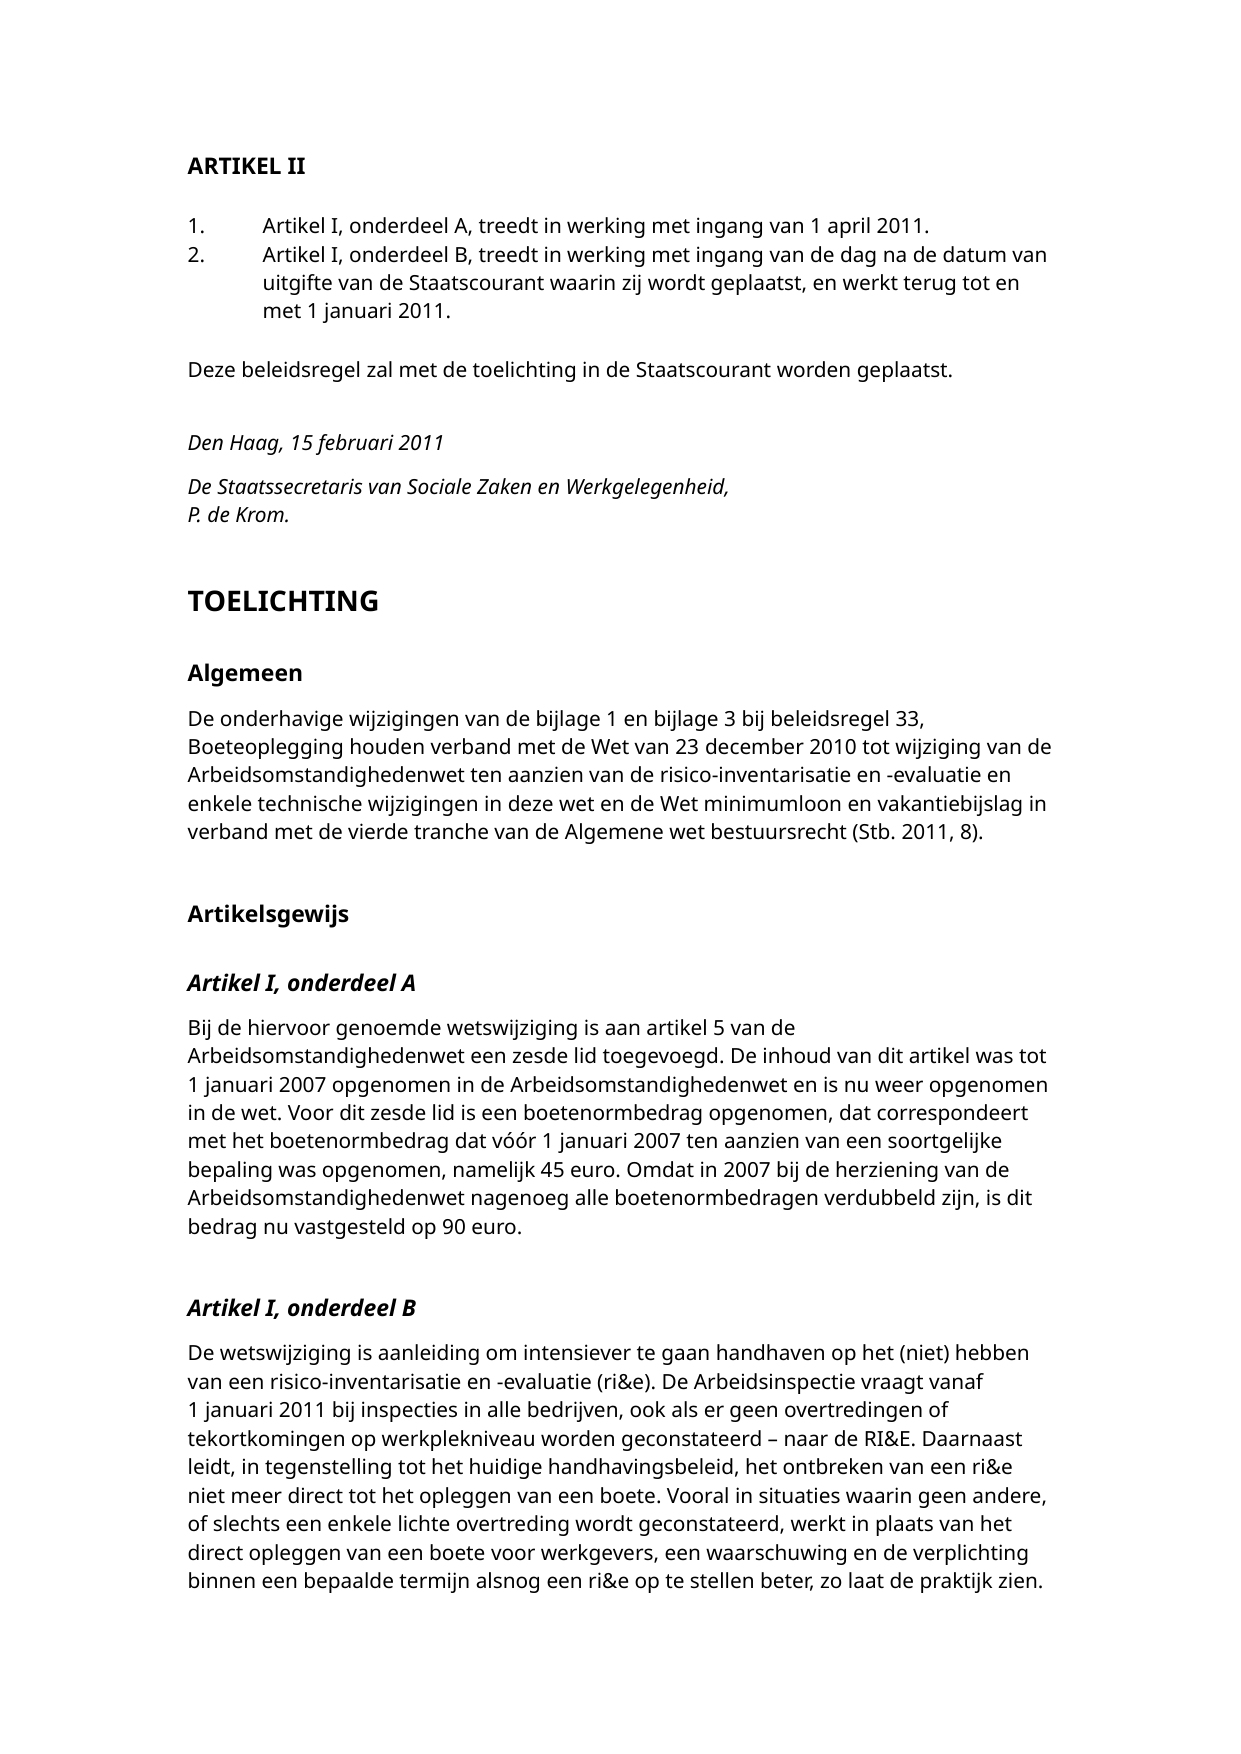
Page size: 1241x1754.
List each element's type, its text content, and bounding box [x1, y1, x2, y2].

subtitle Artikelsgewijs [187, 898, 1053, 929]
list Artikel I, onderdeel A, treedt in werking met ingang van 1 april 2011. [187, 211, 1053, 240]
list Artikel I, onderdeel B, treedt in werking met ingang van de dag na de datum van uitgifte van de Staatscourant waarin zij wordt geplaatst, en werkt terug tot en met 1 januari 2011. [187, 240, 1053, 325]
text De wetswijziging is aanleiding om intensiever te gaan handhaven op het (niet) hebben van een risico-inventarisatie en -evaluatie (ri&e). De Arbeidsinspectie vraagt vanaf 1 januari 2011 bij inspecties in alle bedrijven, ook als er geen overtredingen of tekortkomingen op werkplekniveau worden geconstateerd – naar de RI&E. Daarnaast leidt, in tegenstelling tot het huidige handhavingsbeleid, het ontbreken van een ri&e niet meer direct tot het opleggen van een boete. Vooral in situaties waarin geen andere, of slechts een enkele lichte overtreding wordt geconstateerd, werkt in plaats van het direct opleggen van een boete voor werkgevers, een waarschuwing en de verplichting binnen een bepaalde termijn alsnog een ri&e op te stellen beter, zo laat de praktijk zien. [187, 1338, 1053, 1594]
text De Staatssecretaris van Sociale Zaken en Werkgelegenheid, [187, 472, 1053, 500]
subtitle TOELICHTING [187, 581, 1053, 620]
subtitle ARTIKEL II [187, 150, 1053, 181]
text Den Haag, 15 februari 2011 [187, 428, 1053, 457]
text Bij de hiervoor genoemde wetswijziging is aan artikel 5 van de Arbeidsomstandighedenwet een zesde lid toegevoegd. De inhoud van dit artikel was tot 1 januari 2007 opgenomen in de Arbeidsomstandighedenwet en is nu weer opgenomen in de wet. Voor dit zesde lid is een boetenormbedrag opgenomen, dat correspondeert met het boetenormbedrag dat vóór 1 januari 2007 ten aanzien van een soortgelijke bepaling was opgenomen, namelijk 45 euro. Omdat in 2007 bij de herziening van de Arbeidsomstandighedenwet nagenoeg alle boetenormbedragen verdubbeld zijn, is dit bedrag nu vastgesteld op 90 euro. [187, 1013, 1053, 1240]
text Deze beleidsregel zal met de toelichting in de Staatscourant worden geplaatst. [187, 355, 1053, 383]
text De onderhavige wijzigingen van de bijlage 1 en bijlage 3 bij beleidsregel 33, Boeteoplegging houden verband met de Wet van 23 december 2010 tot wijziging van de Arbeidsomstandighedenwet ten aanzien van de risico-inventarisatie en -evaluatie en enkele technische wijzigingen in deze wet en de Wet minimumloon en vakantiebijslag in verband met de vierde tranche van de Algemene wet bestuursrecht (Stb. 2011, 8). [187, 704, 1053, 846]
subtitle Artikel I, onderdeel B [187, 1292, 1053, 1323]
text P. de Krom. [187, 500, 1053, 529]
subtitle Algemeen [187, 657, 1053, 689]
subtitle Artikel I, onderdeel A [187, 967, 1053, 998]
